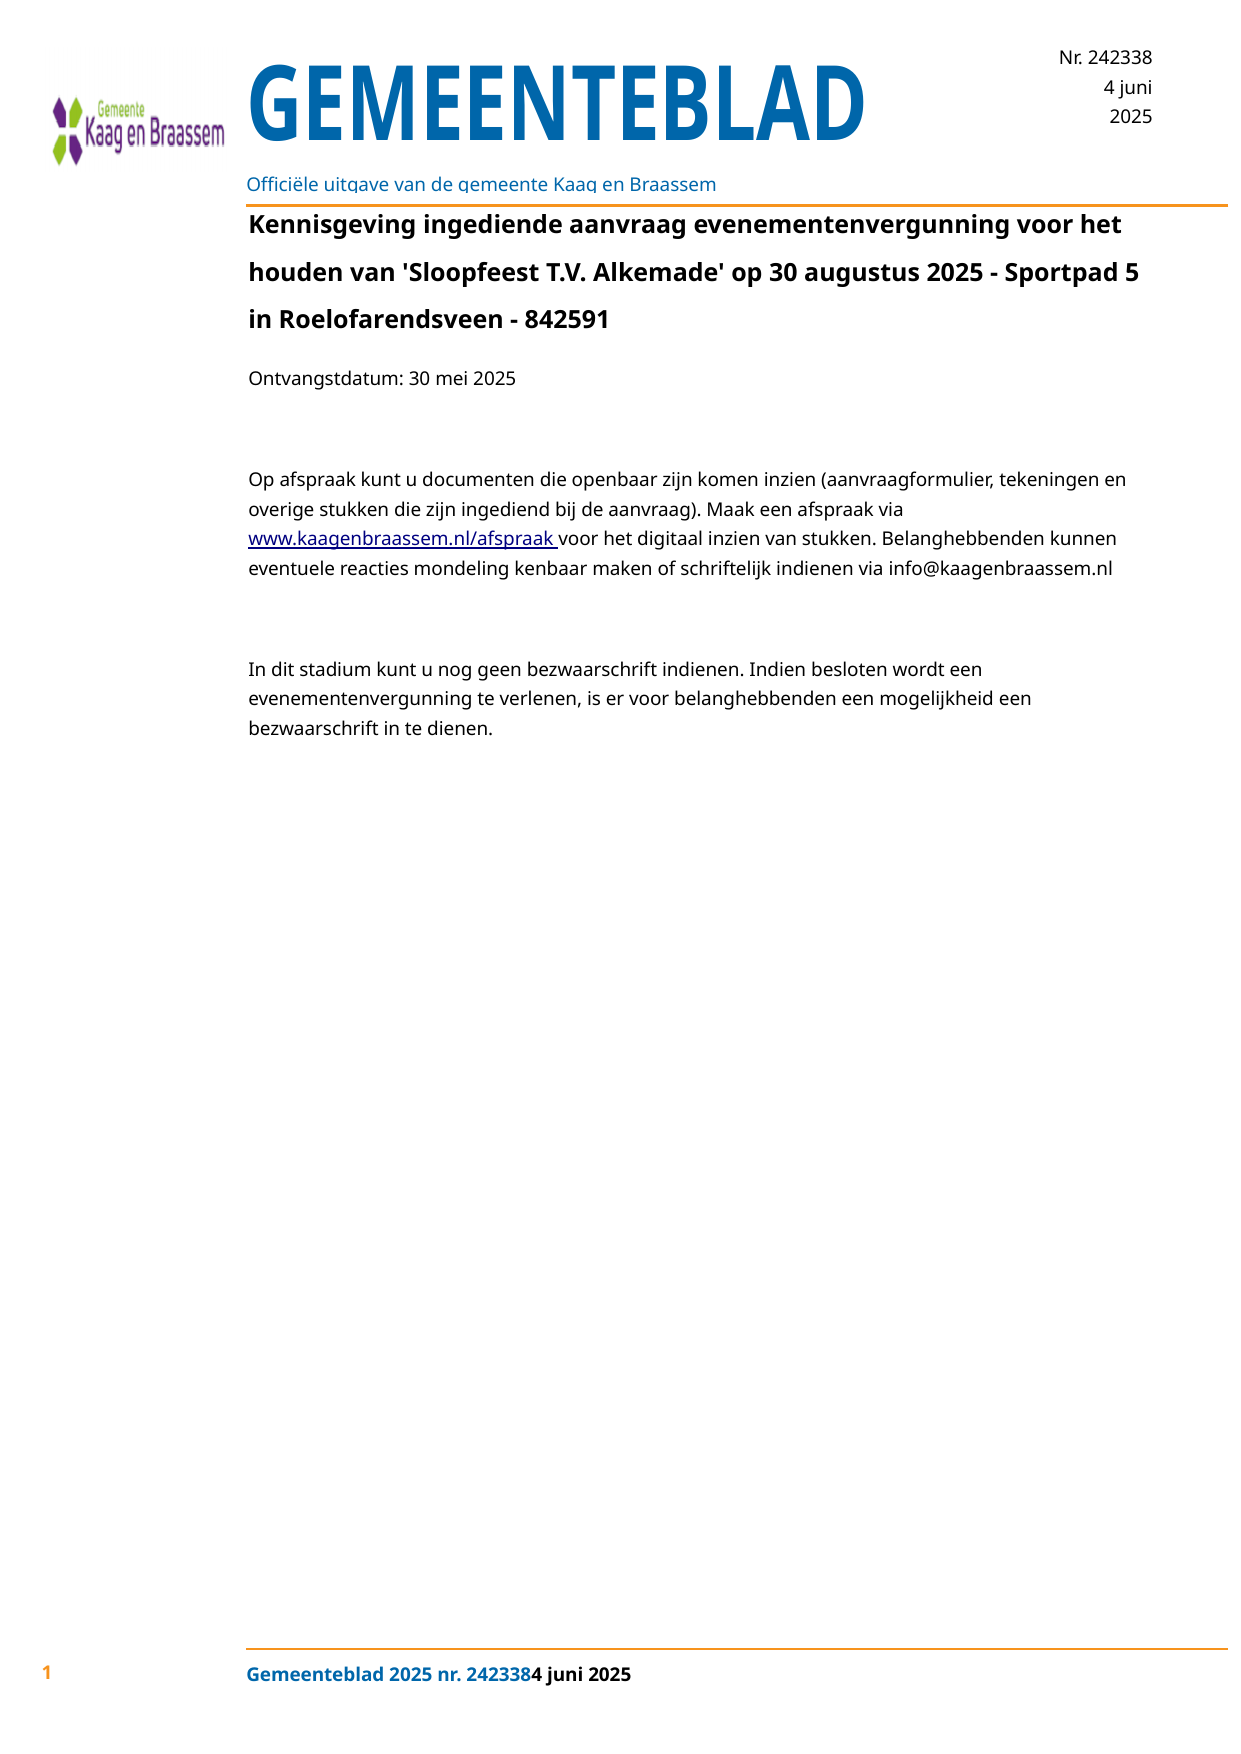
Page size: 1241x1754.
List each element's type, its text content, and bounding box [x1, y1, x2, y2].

picture [41, 47, 231, 172]
text In dit stadium kunt u nog geen bezwaarschrift indienen. Indien besloten wordt een evenementenvergunning te verlenen, is er voor belanghebbenden een mogelijkheid een bezwaarschrift in te dienen. [248, 656, 1152, 741]
text Kennisgeving ingediende aanvraag evenementenvergunning voor het houden van 'Sloopfeest T.V. Alkemade' op 30 augustus 2025 - Sportpad 5 in Roelofarendsveen - 842591 [248, 207, 1152, 336]
text Ontvangstdatum: 30 mei 2025 [248, 366, 1152, 391]
text Op afspraak kunt u documenten die openbaar zijn komen inzien (aanvraagformulier, tekeningen en overige stukken die zijn ingediend bij de aanvraag). Maak een afspraak via www.kaagenbraassem.nl/afspraak voor het digitaal inzien van stukken. Belanghebbenden kunnen eventuele reacties mondeling kenbaar maken of schriftelijk indienen via info@kaagenbraassem.nl [248, 466, 1152, 581]
